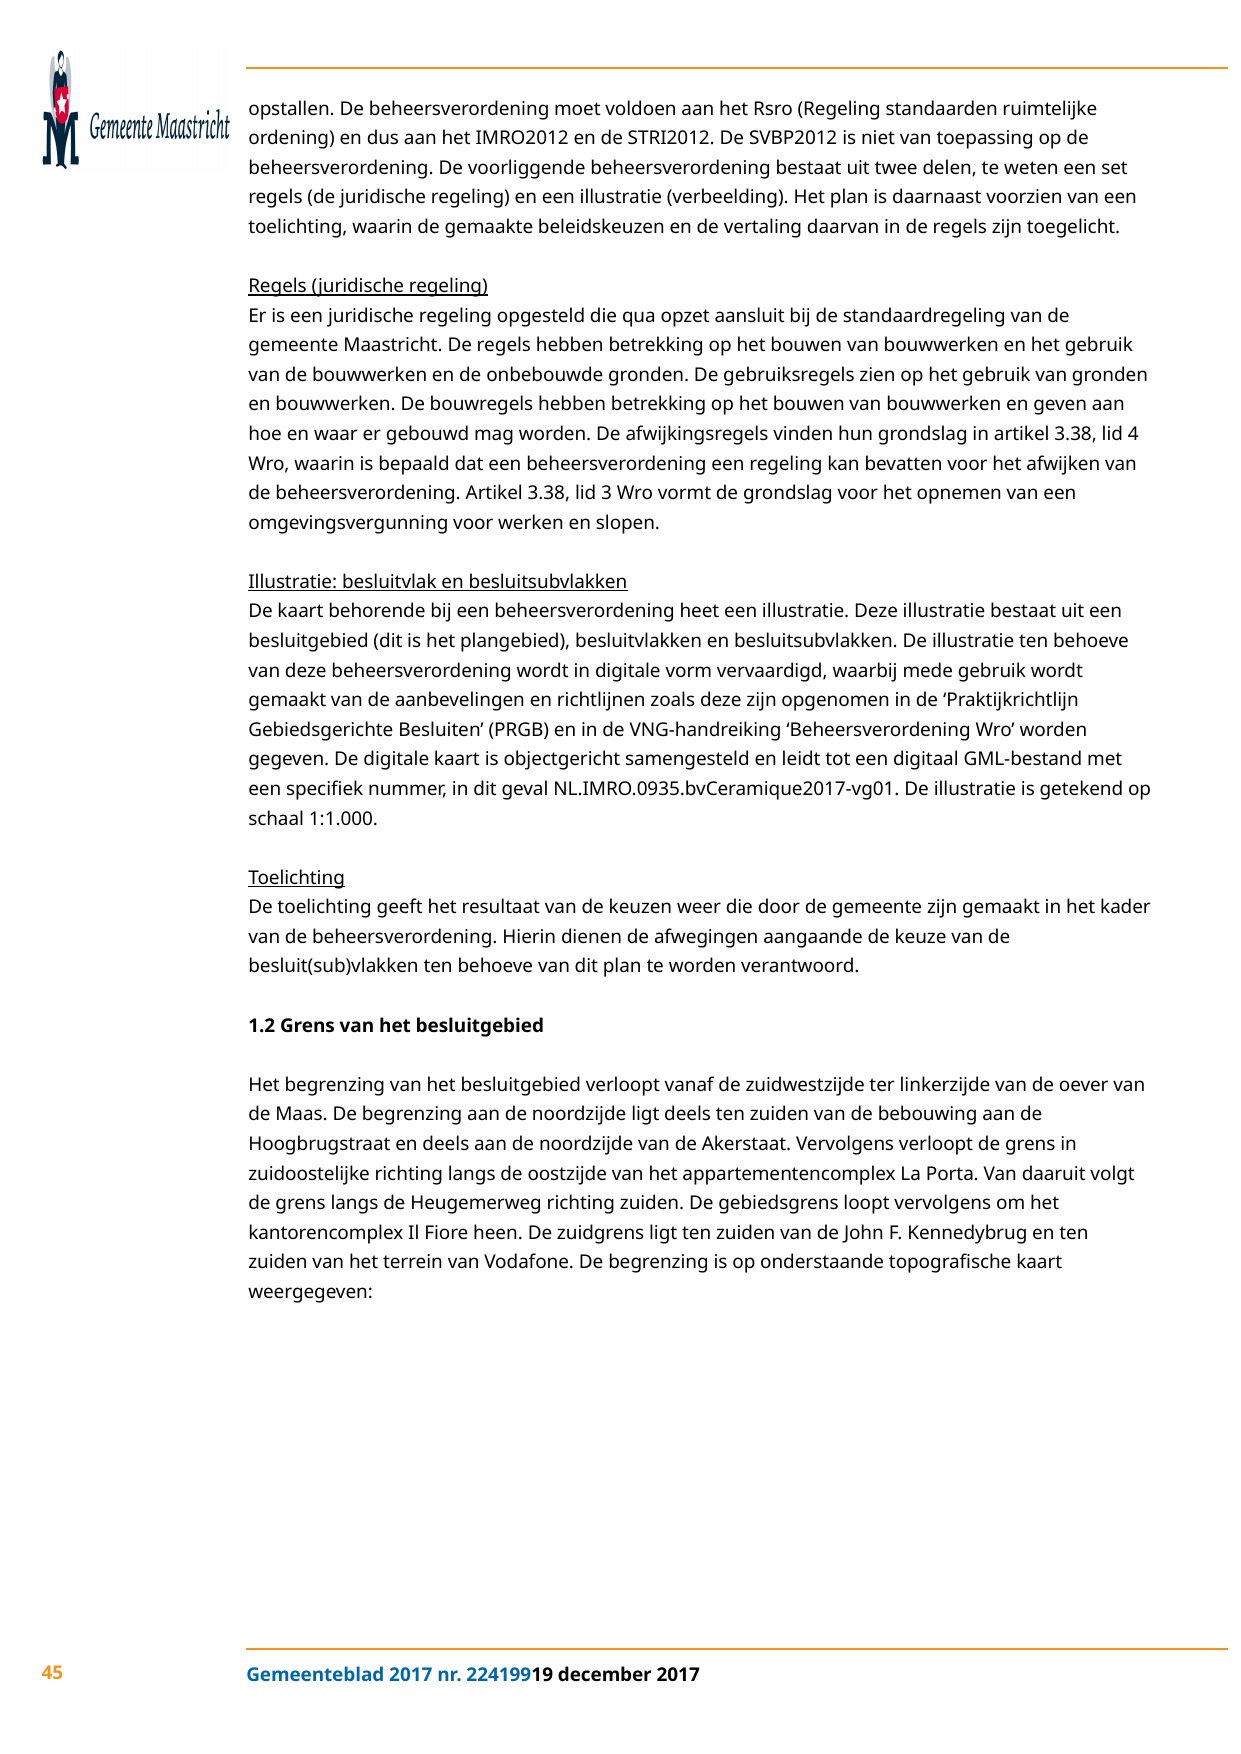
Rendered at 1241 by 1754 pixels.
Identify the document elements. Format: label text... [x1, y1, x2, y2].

text Illustratie: besluitvlak en besluitsubvlakken [248, 568, 1152, 594]
text Het begrenzing van het besluitgebied verloopt vanaf de zuidwestzijde ter linkerzijde van de oever van de Maas. De begrenzing aan de noordzijde ligt deels ten zuiden van de bebouwing aan de Hoogbrugstraat en deels aan de noordzijde van de Akerstaat. Vervolgens verloopt de grens in zuidoostelijke richting langs de oostzijde van het appartementencomplex La Porta. Van daaruit volgt de grens langs de Heugemerweg richting zuiden. De gebiedsgrens loopt vervolgens om het kantorencomplex Il Fiore heen. De zuidgrens ligt ten zuiden van de John F. Kennedybrug en ten zuiden van het terrein van Vodafone. De begrenzing is op onderstaande topografische kaart weergegeven: [248, 1071, 1152, 1304]
text Regels (juridische regeling) [248, 272, 1152, 298]
text opstallen. De beheersverordening moet voldoen aan het Rsro (Regeling standaarden ruimtelijke ordening) en dus aan het IMRO2012 en de STRI2012. De SVBP2012 is niet van toepassing op de beheersverordening. De voorliggende beheersverordening bestaat uit twee delen, te weten een set regels (de juridische regeling) en een illustratie (verbeelding). Het plan is daarnaast voorzien van een toelichting, waarin de gemaakte beleidskeuzen en de vertaling daarvan in de regels zijn toegelicht. [248, 95, 1152, 239]
text Toelichting [248, 864, 1152, 890]
text 1.2 Grens van het besluitgebied [248, 1012, 1152, 1038]
text De toelichting geeft het resultaat van de keuzen weer die door de gemeente zijn gemaakt in het kader van de beheersverordening. Hierin dienen de afwegingen aangaande de keuze van de besluit(sub)vlakken ten behoeve van dit plan te worden verantwoord. [248, 893, 1152, 978]
picture [41, 47, 231, 172]
text Er is een juridische regeling opgesteld die qua opzet aansluit bij de standaardregeling van de gemeente Maastricht. De regels hebben betrekking op het bouwen van bouwwerken en het gebruik van de bouwwerken en de onbebouwde gronden. De gebruiksregels zien op het gebruik van gronden en bouwwerken. De bouwregels hebben betrekking op het bouwen van bouwwerken en geven aan hoe en waar er gebouwd mag worden. De afwijkingsregels vinden hun grondslag in artikel 3.38, lid 4 Wro, waarin is bepaald dat een beheersverordening een regeling kan bevatten voor het afwijken van de beheersverordening. Artikel 3.38, lid 3 Wro vormt de grondslag voor het opnemen van een omgevingsvergunning voor werken en slopen. [248, 302, 1152, 535]
text De kaart behorende bij een beheersverordening heet een illustratie. Deze illustratie bestaat uit een besluitgebied (dit is het plangebied), besluitvlakken en besluitsubvlakken. De illustratie ten behoeve van deze beheersverordening wordt in digitale vorm vervaardigd, waarbij mede gebruik wordt gemaakt van de aanbevelingen en richtlijnen zoals deze zijn opgenomen in de ‘Praktijkrichtlijn Gebiedsgerichte Besluiten’ (PRGB) en in de VNG-handreiking ‘Beheersverordening Wro’ worden gegeven. De digitale kaart is objectgericht samengesteld en leidt tot een digitaal GML-bestand met een specifiek nummer, in dit geval NL.IMRO.0935.bvCeramique2017-vg01. De illustratie is getekend op schaal 1:1.000. [248, 598, 1152, 831]
